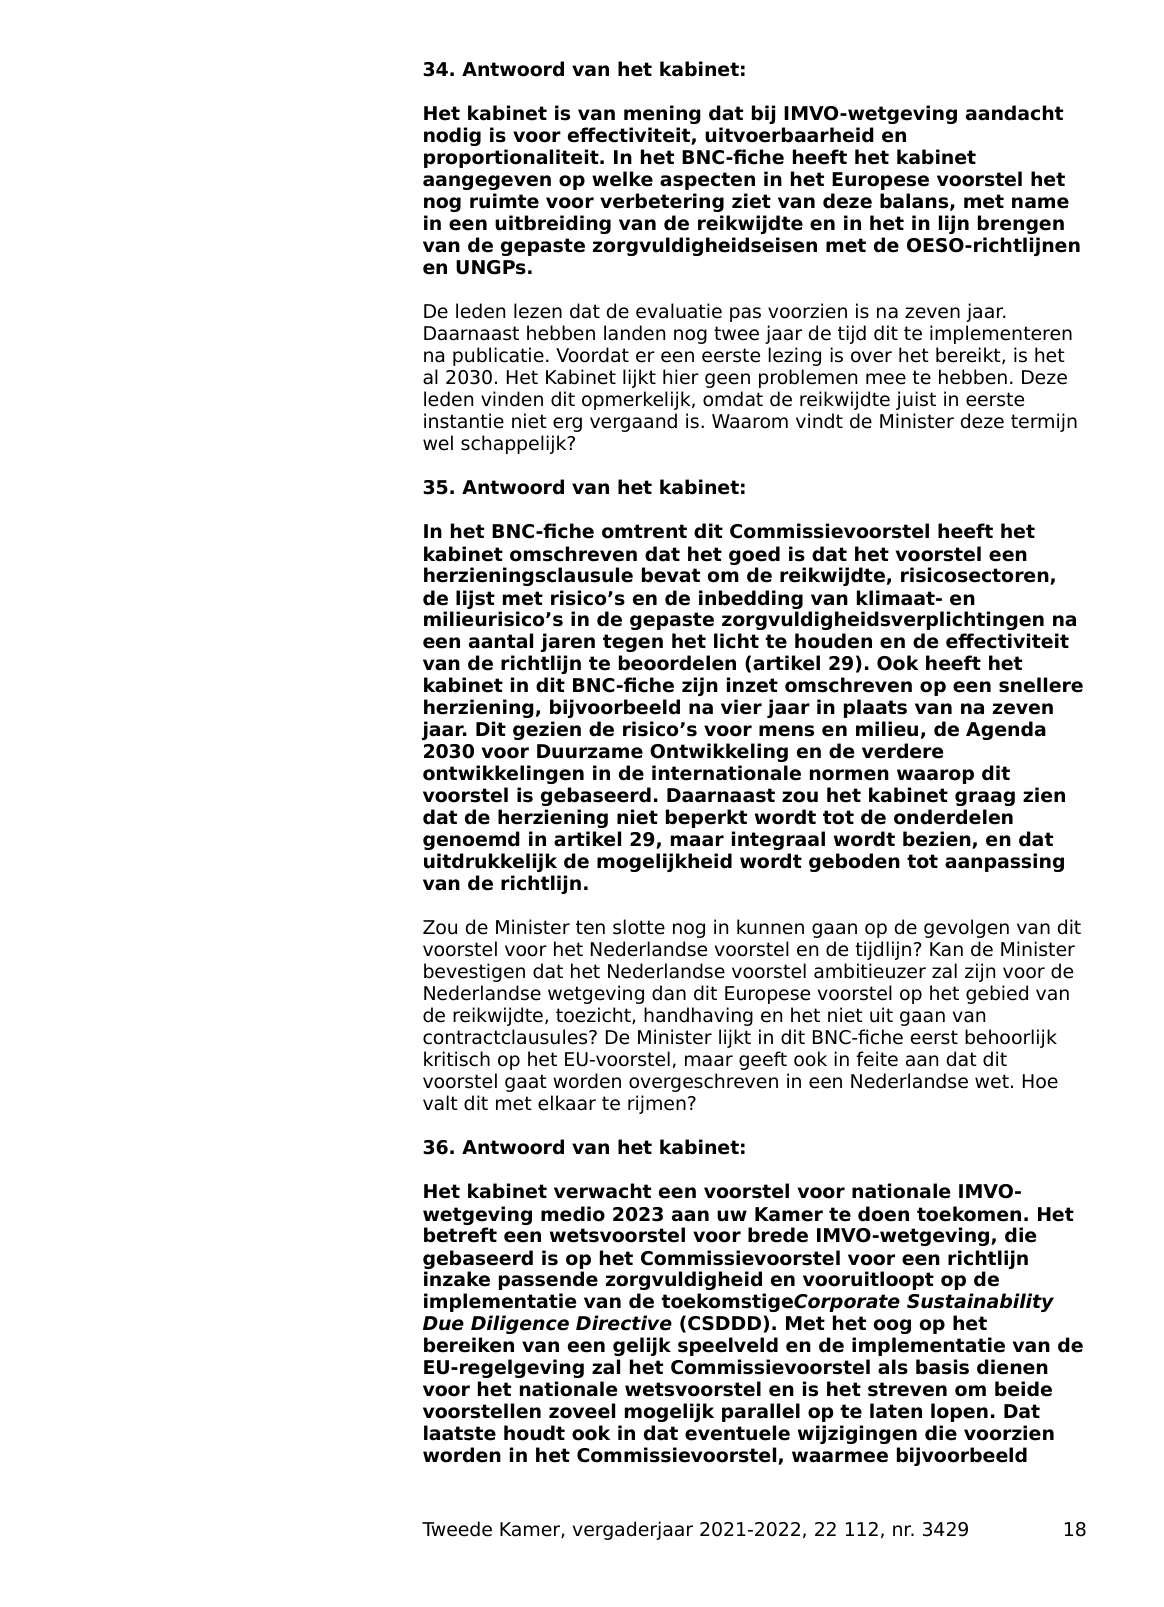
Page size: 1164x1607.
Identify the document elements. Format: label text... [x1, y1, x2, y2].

text In het BNC-fiche omtrent dit Commissievoorstel heeft het kabinet omschreven dat het goed is dat het voorstel een herzieningsclausule bevat om de reikwijdte, risicosectoren, de lijst met risico’s en de inbedding van klimaat- en milieurisico’s in de gepaste zorgvuldigheidsverplichtingen na een aantal jaren tegen het licht te houden en de effectiviteit van de richtlijn te beoordelen (artikel 29). Ook heeft het kabinet in dit BNC-fiche zijn inzet omschreven op een snellere herziening, bijvoorbeeld na vier jaar in plaats van na zeven jaar. Dit gezien de risico’s voor mens en milieu, de Agenda 2030 voor Duurzame Ontwikkeling en de verdere ontwikkelingen in de internationale normen waarop dit voorstel is gebaseerd. Daarnaast zou het kabinet graag zien dat de herziening niet beperkt wordt tot de onderdelen genoemd in artikel 29, maar integraal wordt bezien, en dat uitdrukkelijk de mogelijkheid wordt geboden tot aanpassing van de richtlijn. [422, 521, 1087, 895]
subtitle 36. Antwoord van het kabinet: [422, 1137, 1087, 1159]
text Zou de Minister ten slotte nog in kunnen gaan op de gevolgen van dit voorstel voor het Nederlandse voorstel en de tijdlijn? Kan de Minister bevestigen dat het Nederlandse voorstel ambitieuzer zal zijn voor de Nederlandse wetgeving dan dit Europese voorstel op het gebied van de reikwijdte, toezicht, handhaving en het niet uit gaan van contractclausules? De Minister lijkt in dit BNC-fiche eerst behoorlijk kritisch op het EU-voorstel, maar geeft ook in feite aan dat dit voorstel gaat worden overgeschreven in een Nederlandse wet. Hoe valt dit met elkaar te rijmen? [422, 917, 1087, 1115]
subtitle 34. Antwoord van het kabinet: [422, 59, 1087, 81]
text Het kabinet verwacht een voorstel voor nationale IMVO-wetgeving medio 2023 aan uw Kamer te doen toekomen. Het betreft een wetsvoorstel voor brede IMVO-wetgeving, die gebaseerd is op het Commissievoorstel voor een richtlijn inzake passende zorgvuldigheid en vooruitloopt op de implementatie van de toekomstigeCorporate Sustainability Due Diligence Directive (CSDDD). Met het oog op het bereiken van een gelijk speelveld en de implementatie van de EU-regelgeving zal het Commissievoorstel als basis dienen voor het nationale wetsvoorstel en is het streven om beide voorstellen zoveel mogelijk parallel op te laten lopen. Dat laatste houdt ook in dat eventuele wijzigingen die voorzien worden in het Commissievoorstel, waarmee bijvoorbeeld [422, 1181, 1087, 1467]
subtitle 35. Antwoord van het kabinet: [422, 477, 1087, 499]
text Het kabinet is van mening dat bij IMVO-wetgeving aandacht nodig is voor effectiviteit, uitvoerbaarheid en proportionaliteit. In het BNC-fiche heeft het kabinet aangegeven op welke aspecten in het Europese voorstel het nog ruimte voor verbetering ziet van deze balans, met name in een uitbreiding van de reikwijdte en in het in lijn brengen van de gepaste zorgvuldigheidseisen met de OESO-richtlijnen en UNGPs. [422, 103, 1087, 279]
text De leden lezen dat de evaluatie pas voorzien is na zeven jaar. Daarnaast hebben landen nog twee jaar de tijd dit te implementeren na publicatie. Voordat er een eerste lezing is over het bereikt, is het al 2030. Het Kabinet lijkt hier geen problemen mee te hebben. Deze leden vinden dit opmerkelijk, omdat de reikwijdte juist in eerste instantie niet erg vergaand is. Waarom vindt de Minister deze termijn wel schappelijk? [422, 301, 1087, 455]
